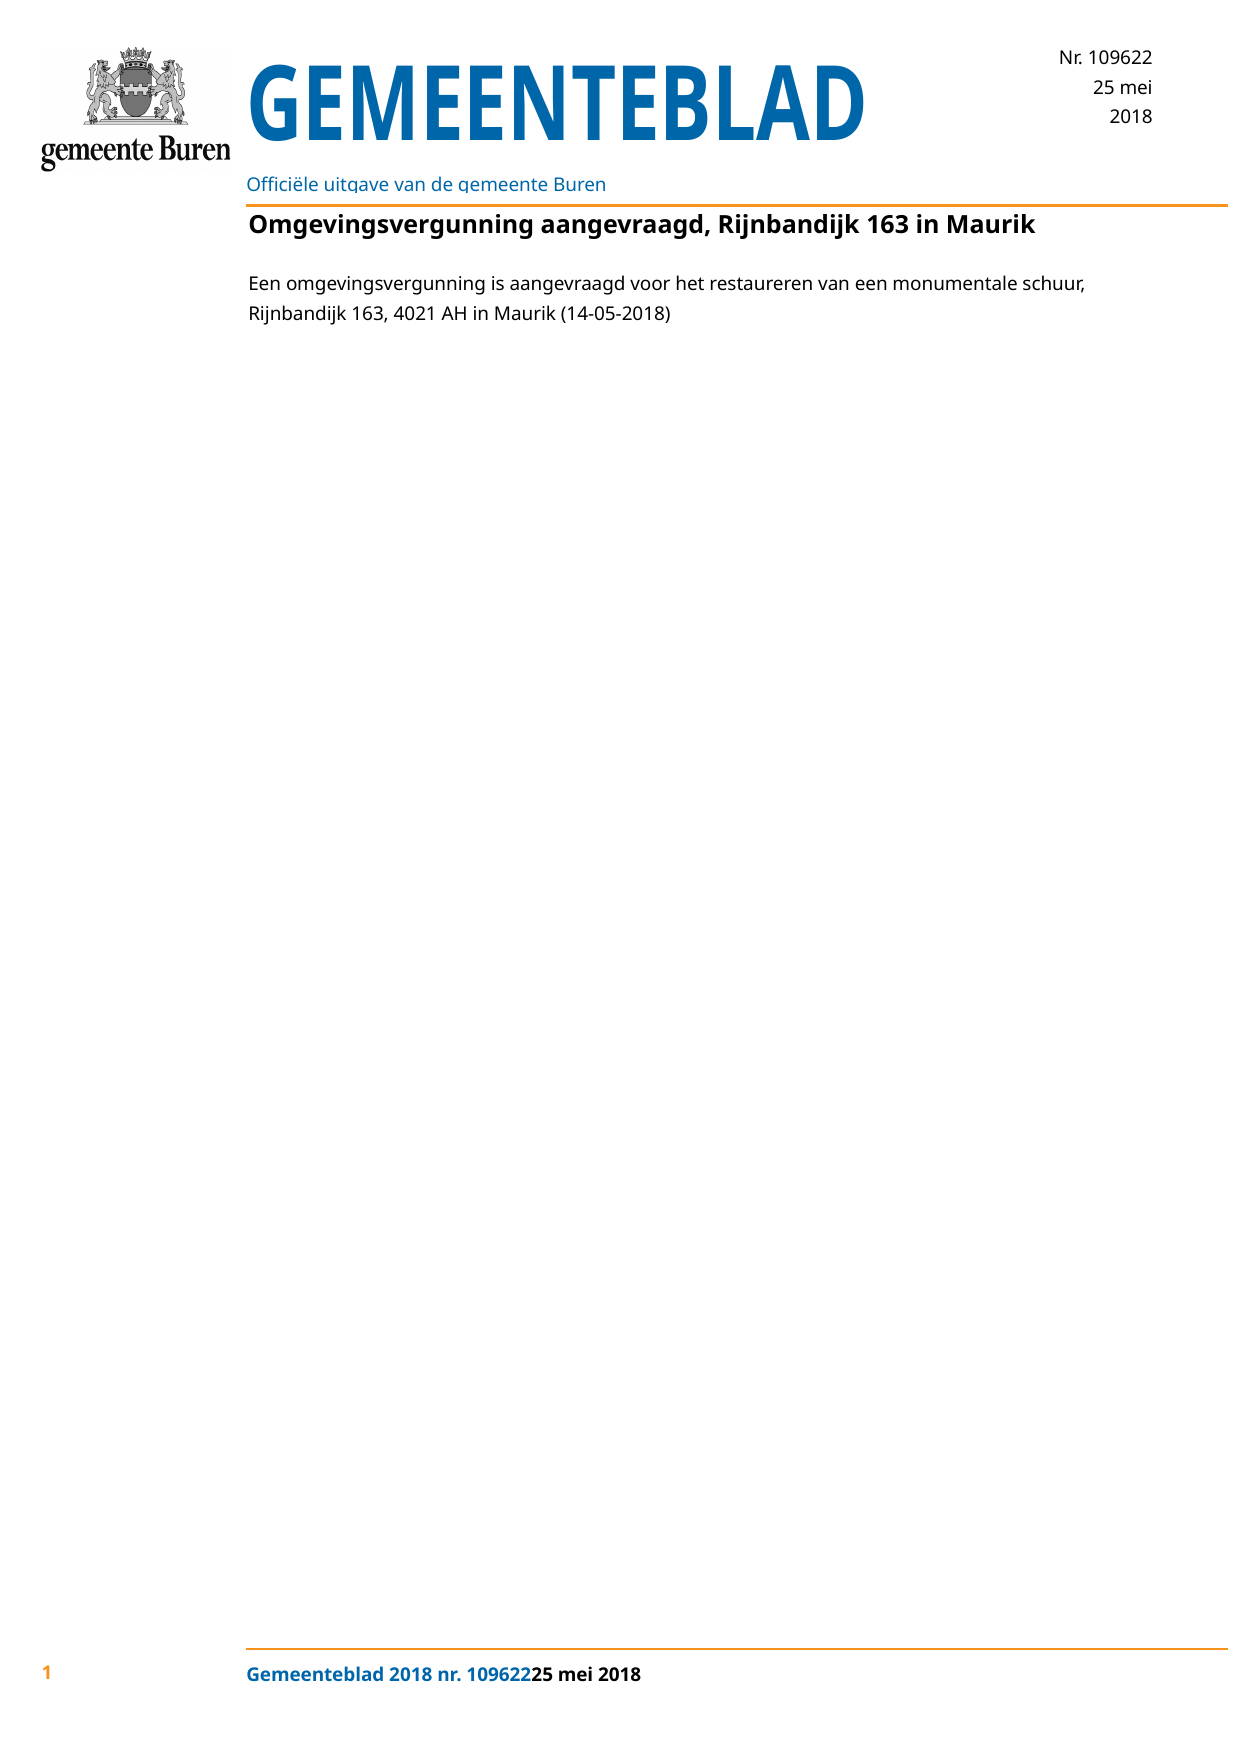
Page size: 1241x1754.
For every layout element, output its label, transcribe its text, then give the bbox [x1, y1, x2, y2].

picture [41, 47, 231, 172]
text Een omgevingsvergunning is aangevraagd voor het restaureren van een monumentale schuur, Rijnbandijk 163, 4021 AH in Maurik (14-05-2018) [248, 270, 1152, 326]
text Omgevingsvergunning aangevraagd, Rijnbandijk 163 in Maurik [248, 207, 1152, 241]
